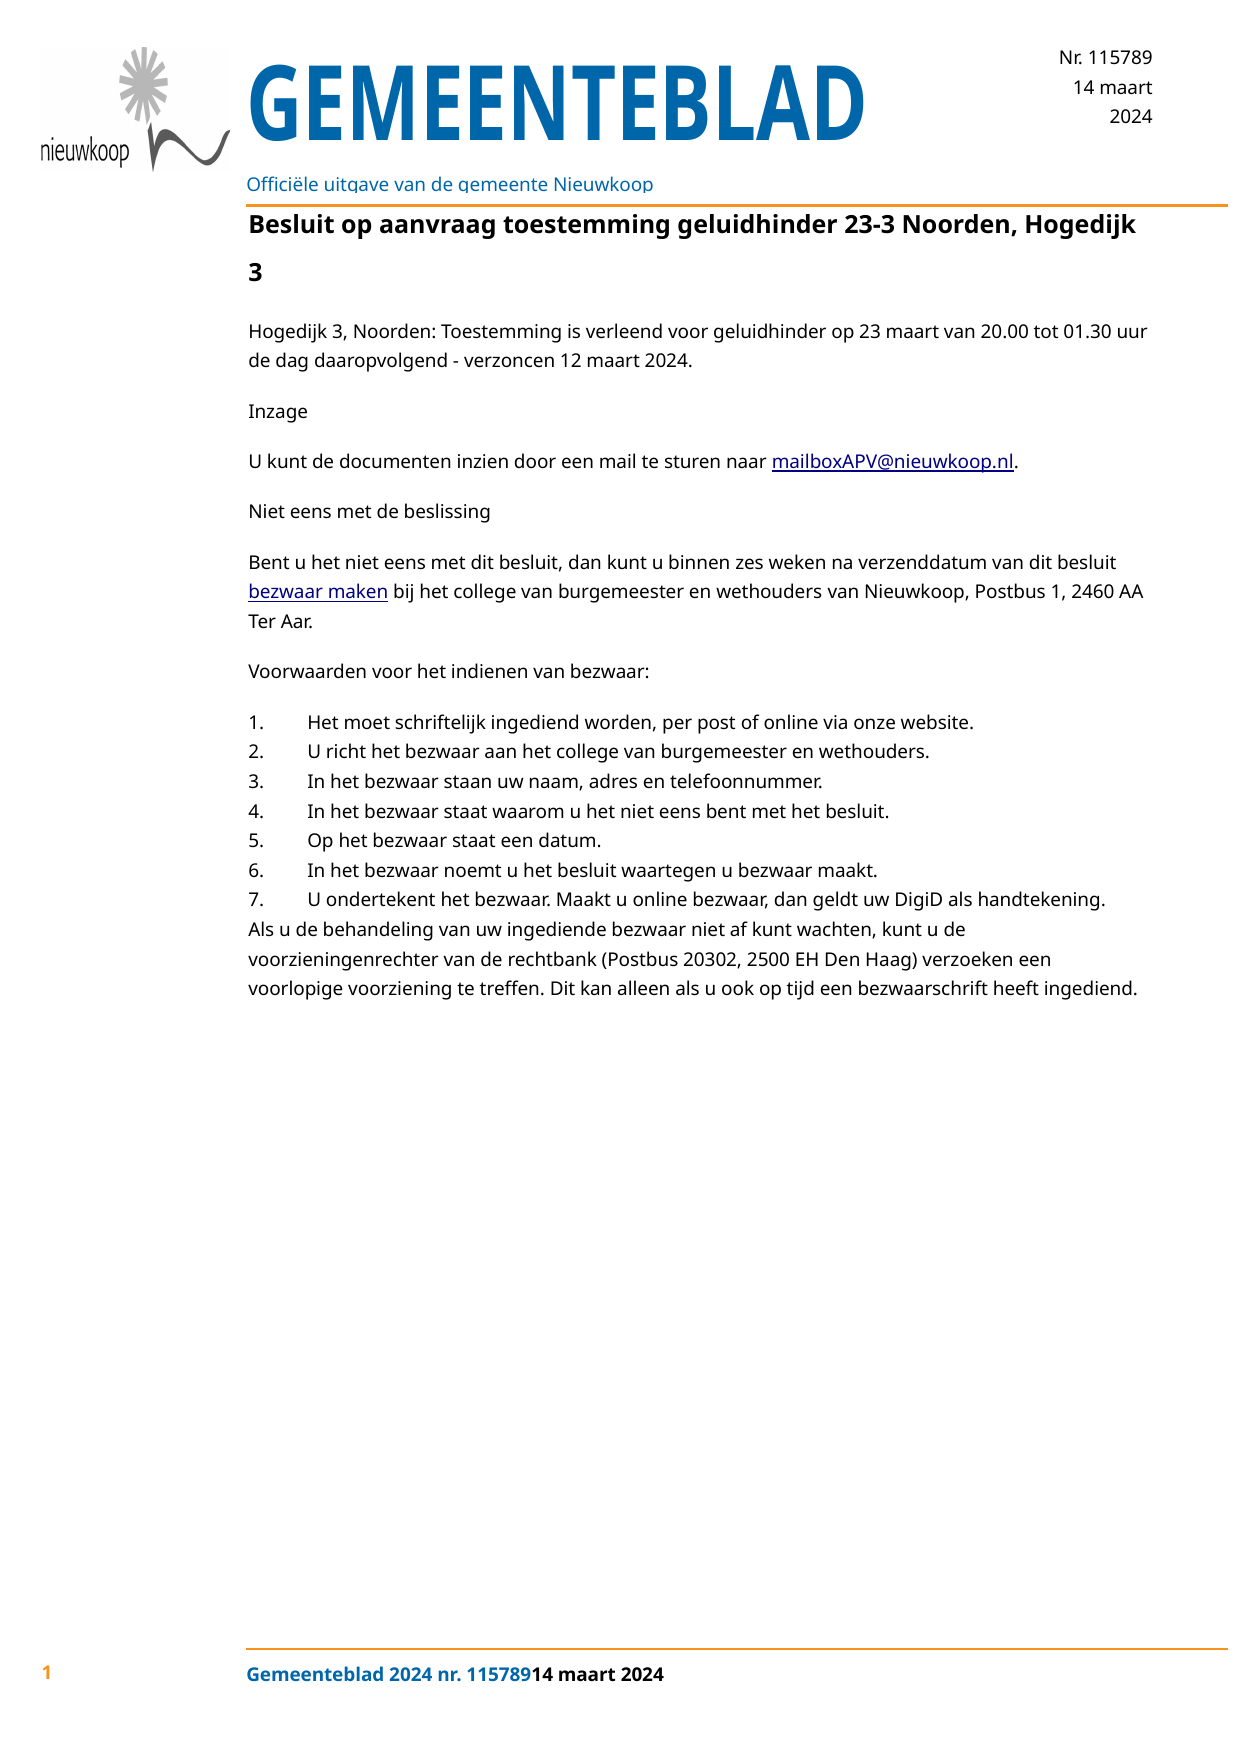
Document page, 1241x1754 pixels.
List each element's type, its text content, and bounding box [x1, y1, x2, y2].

list Het moet schriftelijk ingediend worden, per post of online via onze website. [248, 709, 1152, 735]
text Besluit op aanvraag toestemming geluidhinder 23-3 Noorden, Hogedijk 3 [248, 207, 1152, 288]
text Als u de behandeling van uw ingediende bezwaar niet af kunt wachten, kunt u de voorzieningenrechter van de rechtbank (Postbus 20302, 2500 EH Den Haag) verzoeken een voorlopige voorziening te treffen. Dit kan alleen als u ook op tijd een bezwaarschrift heeft ingediend. [248, 916, 1152, 1001]
list Op het bezwaar staat een datum. [248, 827, 1152, 853]
text Inzage [248, 398, 1152, 424]
list In het bezwaar staan uw naam, adres en telefoonnummer. [248, 768, 1152, 794]
text U kunt de documenten inzien door een mail te sturen naar mailboxAPV@nieuwkoop.nl. [248, 448, 1152, 474]
text Bent u het niet eens met dit besluit, dan kunt u binnen zes weken na verzenddatum van dit besluit bezwaar maken bij het college van burgemeester en wethouders van Nieuwkoop, Postbus 1, 2460 AA Ter Aar. [248, 549, 1152, 634]
list In het bezwaar staat waarom u het niet eens bent met het besluit. [248, 798, 1152, 824]
list U ondertekent het bezwaar. Maakt u online bezwaar, dan geldt uw DigiD als handtekening. [248, 887, 1152, 912]
picture [41, 47, 231, 172]
text Voorwaarden voor het indienen van bezwaar: [248, 659, 1152, 684]
list U richt het bezwaar aan het college van burgemeester en wethouders. [248, 739, 1152, 764]
text Hogedijk 3, Noorden: Toestemming is verleend voor geluidhinder op 23 maart van 20.00 tot 01.30 uur de dag daaropvolgend - verzoncen 12 maart 2024. [248, 318, 1152, 373]
text Niet eens met de beslissing [248, 499, 1152, 524]
list In het bezwaar noemt u het besluit waartegen u bezwaar maakt. [248, 857, 1152, 883]
